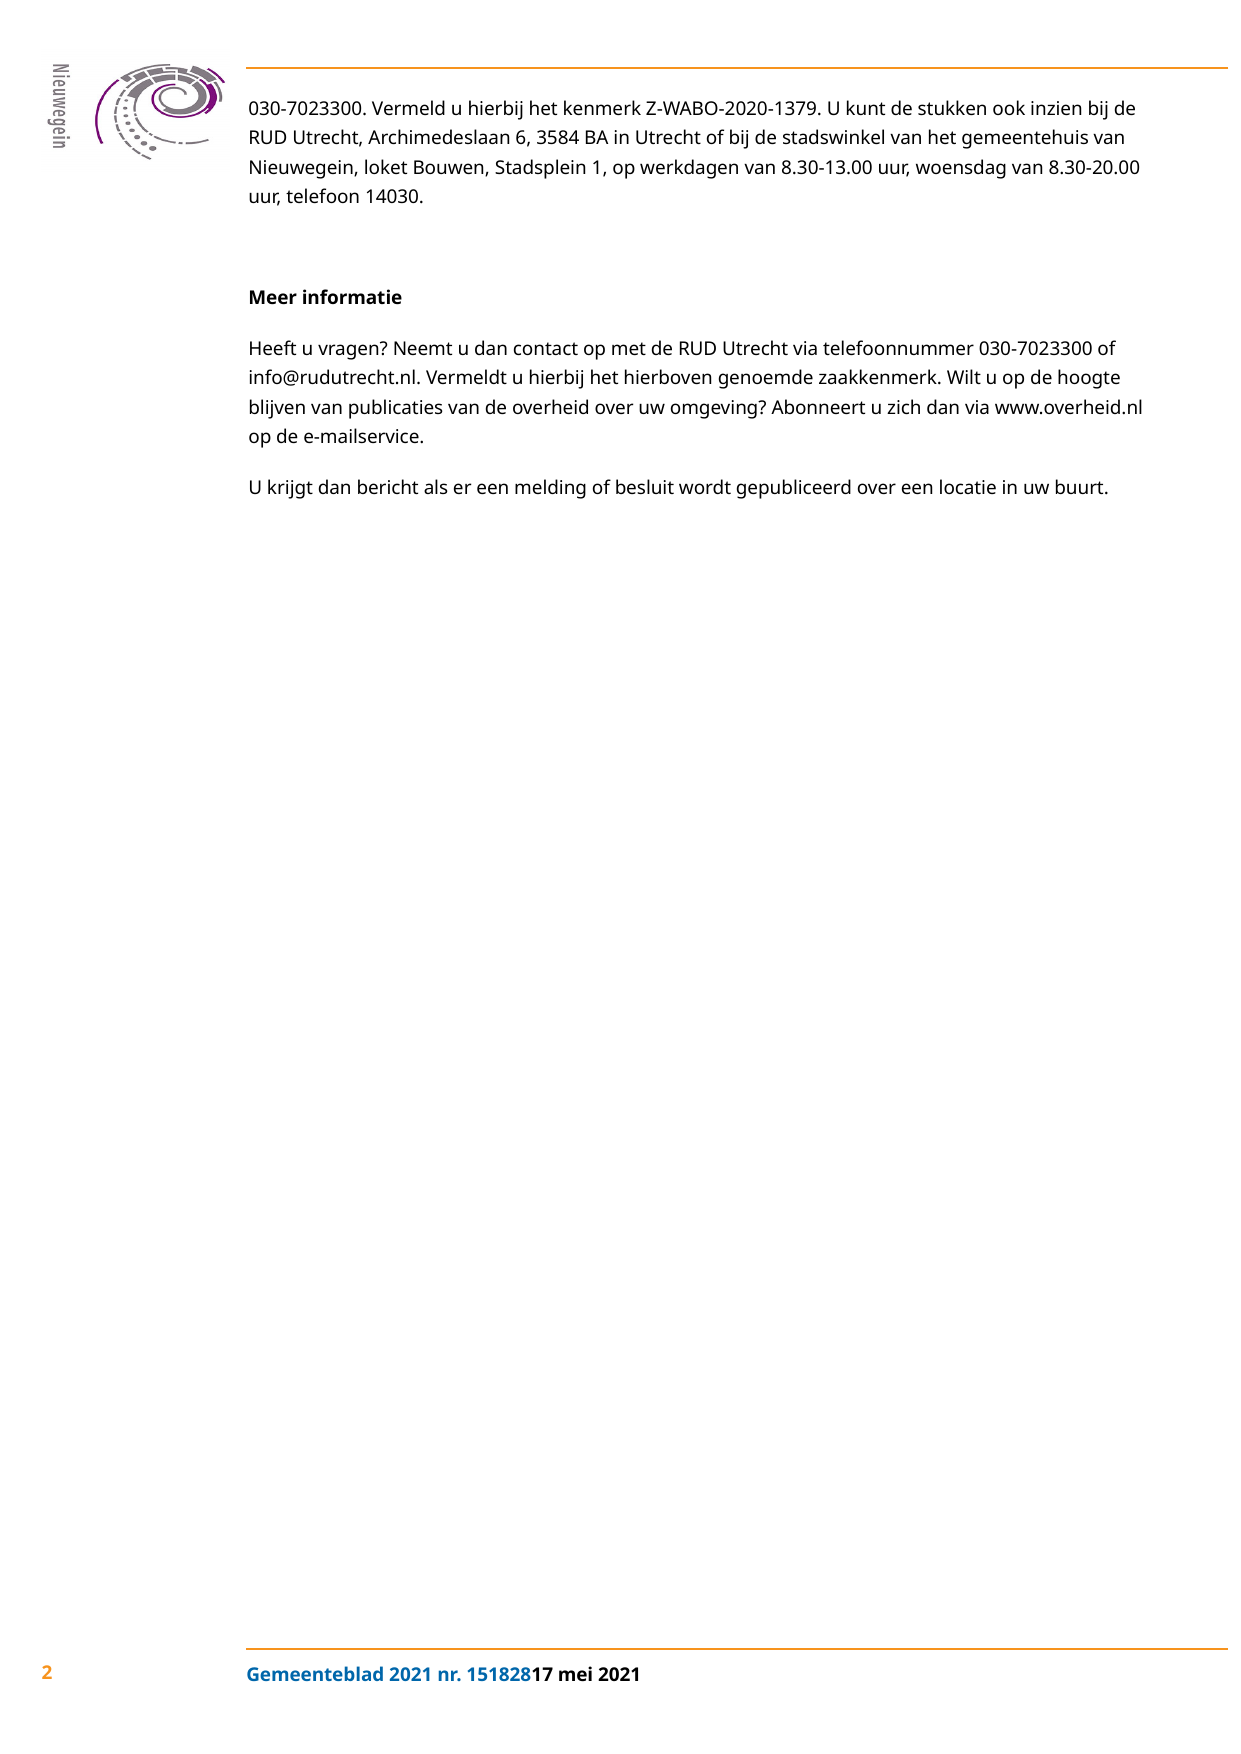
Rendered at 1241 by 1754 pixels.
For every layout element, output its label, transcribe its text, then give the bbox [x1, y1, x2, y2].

picture [41, 47, 231, 172]
text 030-7023300. Vermeld u hierbij het kenmerk Z-WABO-2020-1379. U kunt de stukken ook inzien bij de RUD Utrecht, Archimedeslaan 6, 3584 BA in Utrecht of bij de stadswinkel van het gemeentehuis van Nieuwegein, loket Bouwen, Stadsplein 1, op werkdagen van 8.30-13.00 uur, woensdag van 8.30-20.00 uur, telefoon 14030. [248, 95, 1152, 209]
text Heeft u vragen? Neemt u dan contact op met de RUD Utrecht via telefoonnummer 030-7023300 of info@rudutrecht.nl. Vermeldt u hierbij het hierboven genoemde zaakkenmerk. Wilt u op de hoogte blijven van publicaties van de overheid over uw omgeving? Abonneert u zich dan via www.overheid.nl op de e-mailservice. [248, 335, 1152, 449]
text U krijgt dan bericht als er een melding of besluit wordt gepubliceerd over een locatie in uw buurt. [248, 474, 1152, 500]
text Meer informatie [248, 284, 1152, 310]
